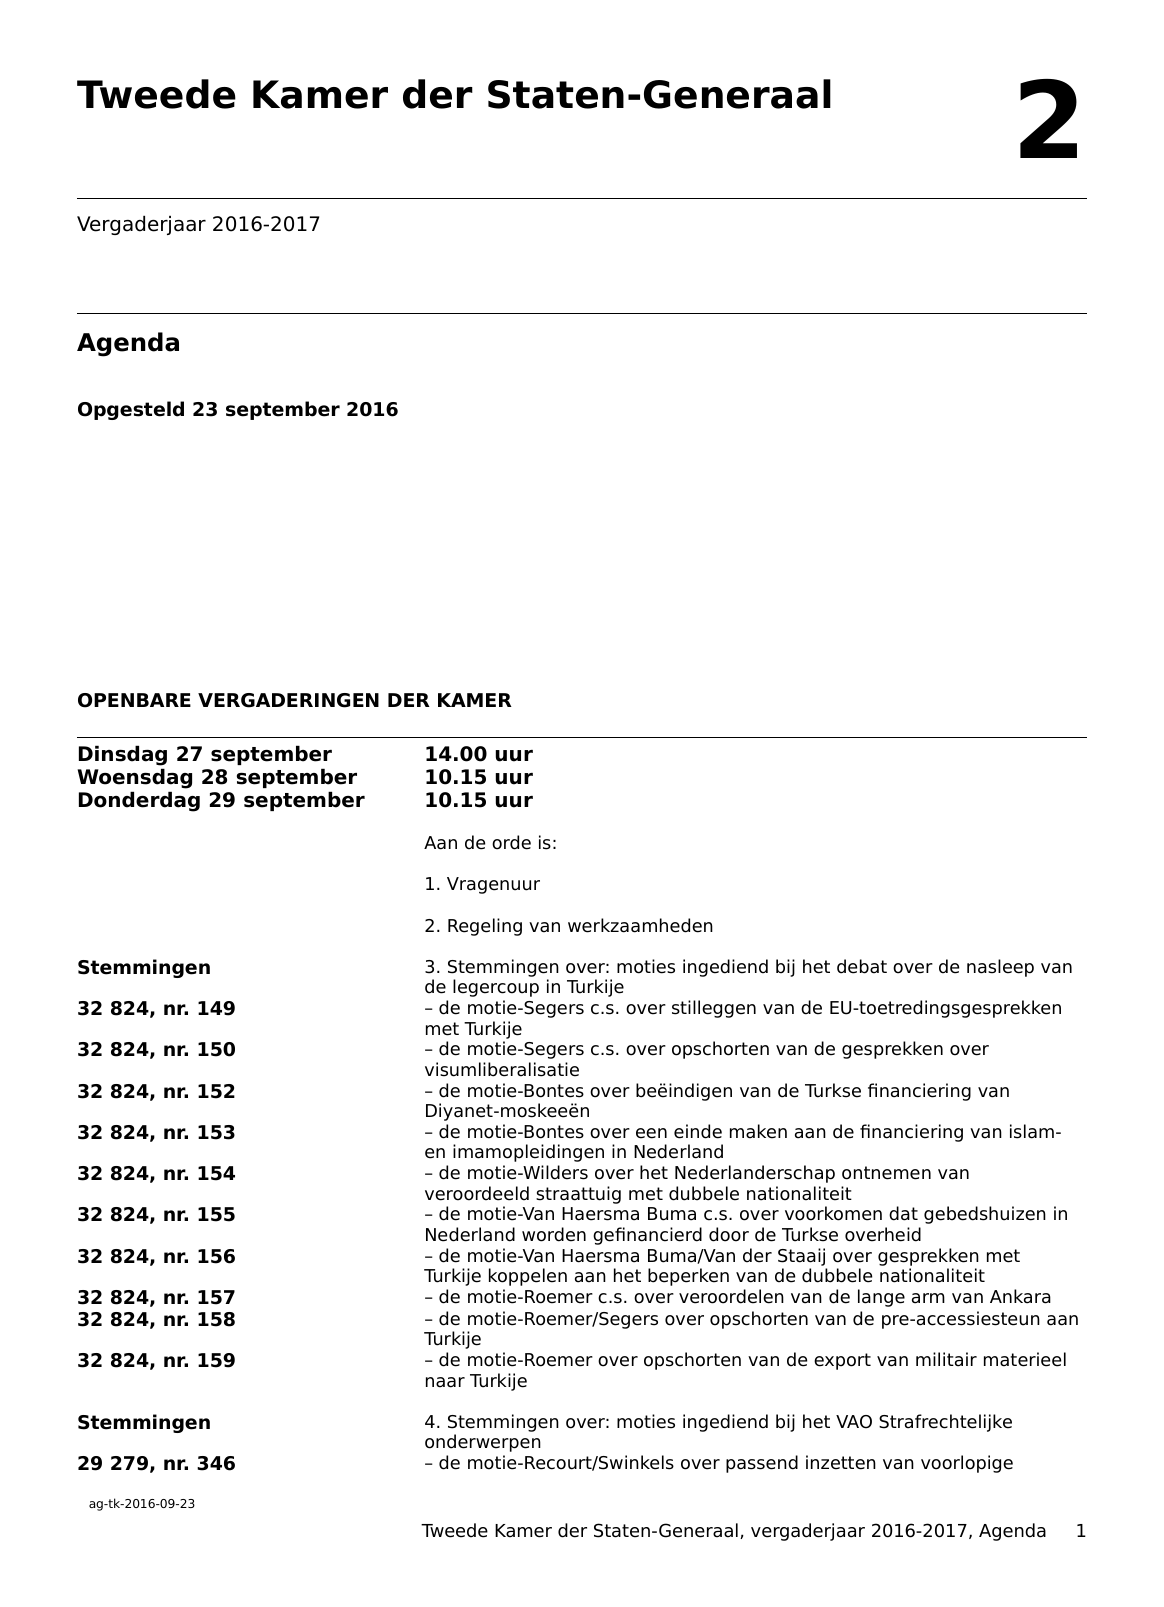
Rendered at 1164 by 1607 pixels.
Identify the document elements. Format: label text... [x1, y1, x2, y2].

table_cell [77, 895, 401, 916]
table_cell [401, 957, 418, 998]
text ag-tk-2016-09-23 [88, 1497, 323, 1511]
table_cell [401, 789, 418, 812]
table_header Dinsdag 27 september [77, 738, 401, 766]
table_cell 1. Vragenuur [418, 874, 1087, 895]
table_cell [401, 833, 418, 854]
table_cell 10.15 uur [418, 789, 1087, 812]
table_cell 3. Stemmingen over: moties ingediend bij het debat over de nasleep van de legercoup in Turkije [418, 957, 1087, 998]
table_cell [401, 1039, 418, 1081]
table_cell Agenda [77, 314, 422, 357]
table_cell [77, 874, 401, 895]
table_cell 32 824, nr. 150 [77, 1039, 401, 1081]
table_cell [401, 1412, 418, 1453]
table_cell [401, 998, 418, 1039]
table_cell Stemmingen [77, 957, 401, 998]
table_cell [401, 1287, 418, 1309]
table_header 14.00 uur [418, 738, 1087, 766]
table_cell [418, 895, 1087, 916]
table_cell – de motie-Van Haersma Buma/Van der Staaij over gesprekken met Turkije koppelen aan het beperken van de dubbele nationaliteit [418, 1246, 1087, 1287]
table_cell – de motie-Roemer c.s. over veroordelen van de lange arm van Ankara [418, 1287, 1087, 1309]
table_cell Donderdag 29 september [77, 789, 401, 812]
table_cell [401, 813, 418, 833]
table_cell [401, 1163, 418, 1204]
table_cell 29 279, nr. 346 [77, 1453, 401, 1475]
table_cell 32 824, nr. 155 [77, 1204, 401, 1246]
table_cell [401, 1309, 418, 1350]
table_cell [401, 1453, 418, 1475]
table_cell [77, 916, 401, 936]
table_cell – de motie-Recourt/Swinkels over passend inzetten van voorlopige [418, 1453, 1087, 1475]
table_cell [401, 1246, 418, 1287]
table_cell 32 824, nr. 153 [77, 1122, 401, 1163]
table_cell 32 824, nr. 158 [77, 1309, 401, 1350]
table_cell 32 824, nr. 149 [77, 998, 401, 1039]
table_cell 2. Regeling van werkzaamheden [418, 916, 1087, 936]
table_cell [422, 314, 1087, 357]
table_cell 32 824, nr. 154 [77, 1163, 401, 1204]
table_cell [401, 1350, 418, 1391]
table_cell – de motie-Wilders over het Nederlanderschap ontnemen van veroordeeld straattuig met dubbele nationaliteit [418, 1163, 1087, 1204]
table_cell [418, 936, 1087, 957]
table_cell – de motie-Bontes over beëindigen van de Turkse financiering van Diyanet-moskeeën [418, 1081, 1087, 1122]
table_cell Aan de orde is: [418, 833, 1087, 854]
table_cell 4. Stemmingen over: moties ingediend bij het VAO Strafrechtelijke onderwerpen [418, 1412, 1087, 1453]
table_header [401, 738, 418, 766]
table_cell 32 824, nr. 152 [77, 1081, 401, 1122]
table_header 2 [886, 59, 1087, 198]
table_cell [77, 936, 401, 957]
table_cell Stemmingen [77, 1412, 401, 1453]
table_cell 32 824, nr. 159 [77, 1350, 401, 1391]
table_cell [77, 833, 401, 854]
table_cell – de motie-Roemer/Segers over opschorten van de pre-accessiesteun aan Turkije [418, 1309, 1087, 1350]
table_cell [401, 895, 418, 916]
table_cell [77, 1391, 401, 1412]
table_cell [77, 813, 401, 833]
table_cell [401, 916, 418, 936]
table_cell [401, 1122, 418, 1163]
table_cell – de motie-Bontes over een einde maken aan de financiering van islam- en imamopleidingen in Nederland [418, 1122, 1087, 1163]
table_cell [401, 936, 418, 957]
table_cell [401, 1204, 418, 1246]
table_cell – de motie-Segers c.s. over opschorten van de gesprekken over visumliberalisatie [418, 1039, 1087, 1081]
table_cell [418, 1391, 1087, 1412]
table_cell Vergaderjaar 2016-2017 [77, 199, 1087, 313]
table_cell [401, 1081, 418, 1122]
table_cell [418, 813, 1087, 833]
table_cell [401, 1391, 418, 1412]
table_cell 32 824, nr. 157 [77, 1287, 401, 1309]
table_cell [401, 766, 418, 789]
table_cell 32 824, nr. 156 [77, 1246, 401, 1287]
table_cell Woensdag 28 september [77, 766, 401, 789]
text Opgesteld 23 september 2016 [77, 399, 1087, 421]
table_cell – de motie-Segers c.s. over stilleggen van de EU-toetredingsgesprekken met Turkije [418, 998, 1087, 1039]
table_cell [401, 854, 418, 874]
table_cell – de motie-Van Haersma Buma c.s. over voorkomen dat gebedshuizen in Nederland worden gefinancierd door de Turkse overheid [418, 1204, 1087, 1246]
table_cell [77, 854, 401, 874]
table_cell 10.15 uur [418, 766, 1087, 789]
table_header Tweede Kamer der Staten-Generaal [77, 59, 886, 198]
subtitle OPENBARE VERGADERINGEN DER KAMER [77, 690, 1087, 712]
table_cell [401, 874, 418, 895]
table_cell – de motie-Roemer over opschorten van de export van militair materieel naar Turkije [418, 1350, 1087, 1391]
table_cell [418, 854, 1087, 874]
